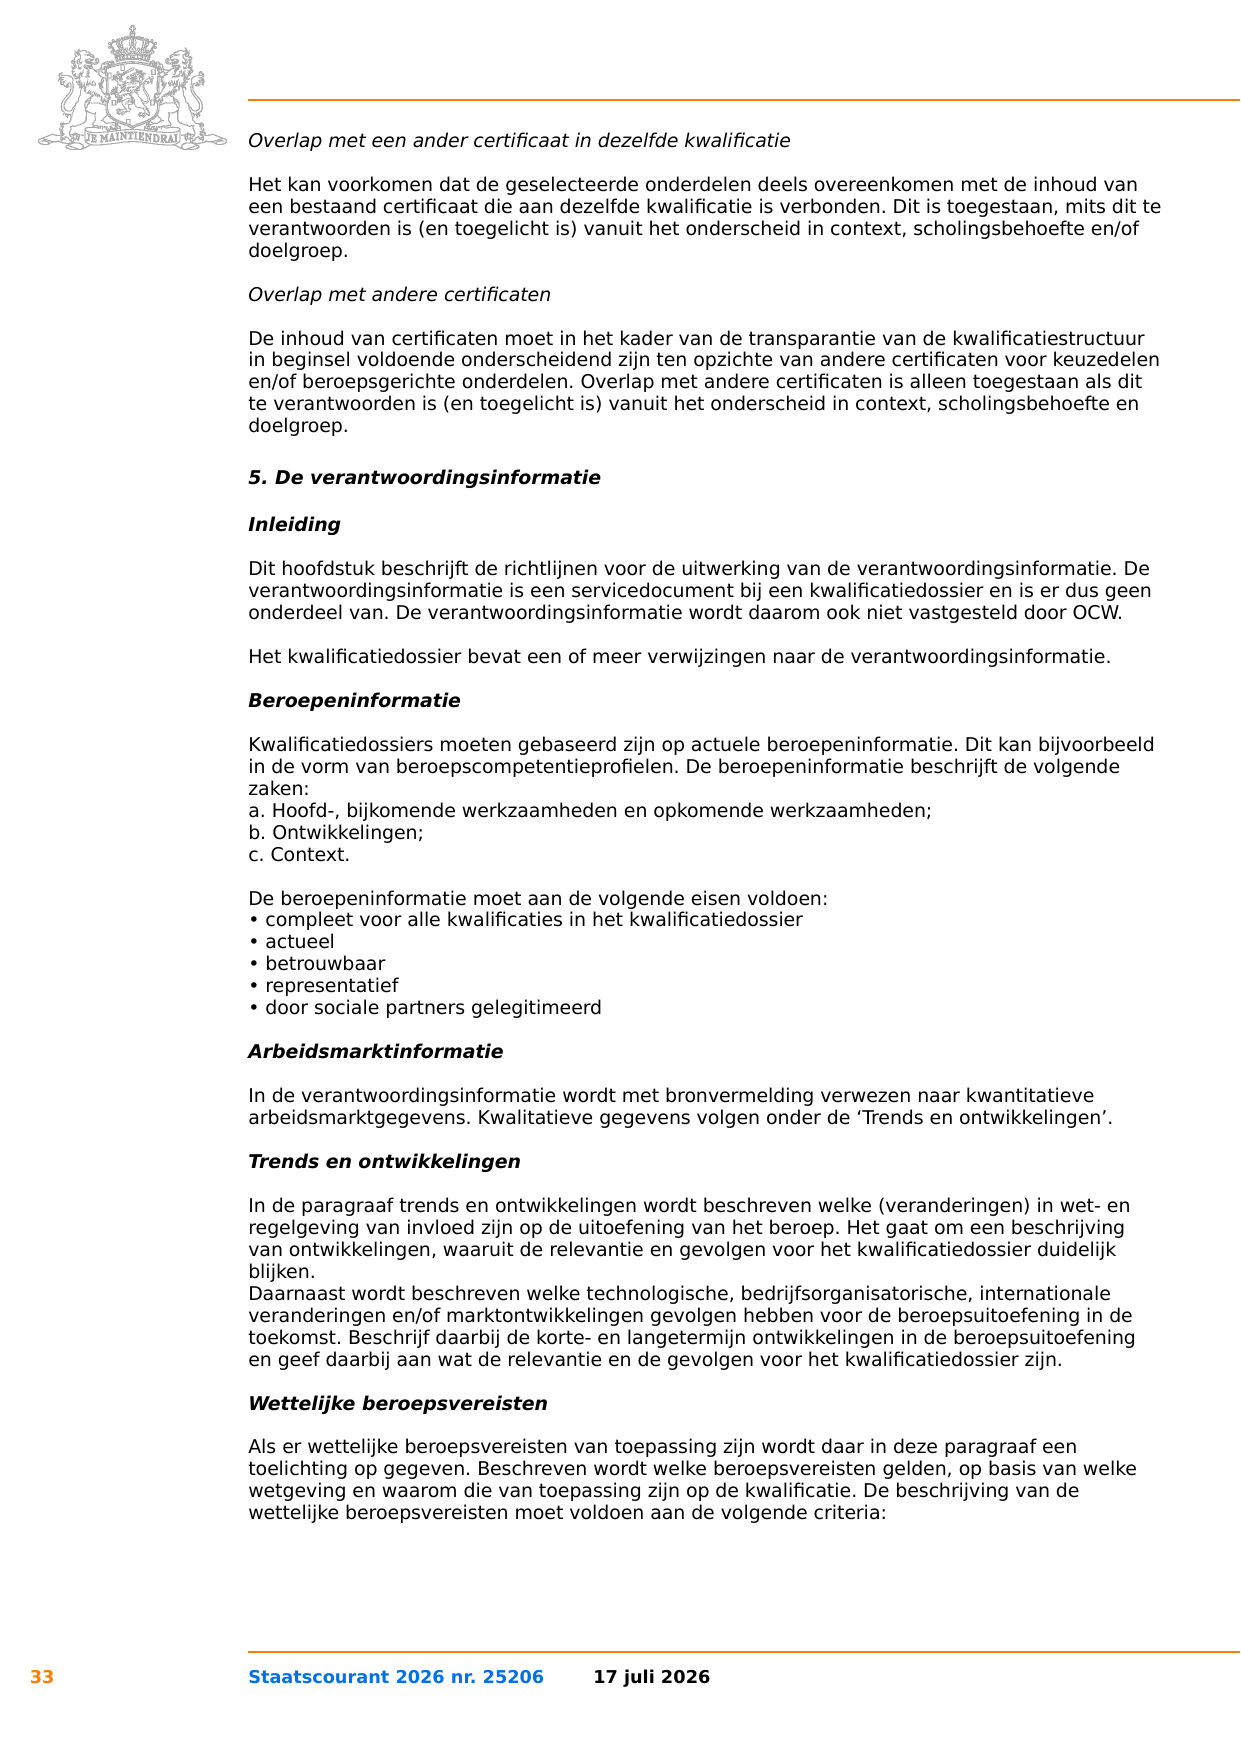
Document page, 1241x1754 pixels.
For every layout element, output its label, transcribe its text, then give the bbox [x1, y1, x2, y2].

subtitle Wettelijke beroepsvereisten [248, 1392, 1163, 1414]
text c. Context. [248, 843, 1163, 866]
picture [38, 25, 227, 150]
text Het kan voorkomen dat de geselecteerde onderdelen deels overeenkomen met de inhoud van een bestaand certificaat die aan dezelfde kwalificatie is verbonden. Dit is toegestaan, mits dit te verantwoorden is (en toegelicht is) vanuit het onderscheid in context, scholingsbehoefte en/of doelgroep. [248, 174, 1163, 262]
subtitle 5. De verantwoordingsinformatie [248, 467, 1163, 489]
text • representatief [248, 975, 1163, 997]
text De beroepeninformatie moet aan de volgende eisen voldoen: [248, 887, 1163, 909]
text Daarnaast wordt beschreven welke technologische, bedrijfsorganisatorische, internationale veranderingen en/of marktontwikkelingen gevolgen hebben voor de beroepsuitoefening in de toekomst. Beschrijf daarbij de korte- en langetermijn ontwikkelingen in de beroepsuitoefening en geef daarbij aan wat de relevantie en de gevolgen voor het kwalificatiedossier zijn. [248, 1283, 1163, 1371]
text • door sociale partners gelegitimeerd [248, 997, 1163, 1019]
text Als er wettelijke beroepsvereisten van toepassing zijn wordt daar in deze paragraaf een toelichting op gegeven. Beschreven wordt welke beroepsvereisten gelden, op basis van welke wetgeving en waarom die van toepassing zijn op de kwalificatie. De beschrijving van de wettelijke beroepsvereisten moet voldoen aan de volgende criteria: [248, 1436, 1163, 1524]
text a. Hoofd-, bijkomende werkzaamheden en opkomende werkzaamheden; [248, 799, 1163, 822]
subtitle Arbeidsmarktinformatie [248, 1041, 1163, 1063]
text Dit hoofdstuk beschrijft de richtlijnen voor de uitwerking van de verantwoordingsinformatie. De verantwoordingsinformatie is een servicedocument bij een kwalificatiedossier en is er dus geen onderdeel van. De verantwoordingsinformatie wordt daarom ook niet vastgesteld door OCW. [248, 558, 1163, 624]
text b. Ontwikkelingen; [248, 822, 1163, 843]
text • betrouwbaar [248, 953, 1163, 975]
subtitle Overlap met een ander certificaat in dezelfde kwalificatie [248, 130, 1163, 152]
text • compleet voor alle kwalificaties in het kwalificatiedossier [248, 909, 1163, 931]
subtitle Beroepeninformatie [248, 690, 1163, 712]
subtitle Trends en ontwikkelingen [248, 1151, 1163, 1173]
text In de verantwoordingsinformatie wordt met bronvermelding verwezen naar kwantitatieve arbeidsmarktgegevens. Kwalitatieve gegevens volgen onder de ‘Trends en ontwikkelingen’. [248, 1085, 1163, 1129]
text Kwalificatiedossiers moeten gebaseerd zijn op actuele beroepeninformatie. Dit kan bijvoorbeeld in de vorm van beroepscompetentieprofielen. De beroepeninformatie beschrijft de volgende zaken: [248, 734, 1163, 799]
subtitle Inleiding [248, 514, 1163, 536]
text In de paragraaf trends en ontwikkelingen wordt beschreven welke (veranderingen) in wet- en regelgeving van invloed zijn op de uitoefening van het beroep. Het gaat om een beschrijving van ontwikkelingen, waaruit de relevantie en gevolgen voor het kwalificatiedossier duidelijk blijken. [248, 1195, 1163, 1283]
text • actueel [248, 931, 1163, 953]
text Het kwalificatiedossier bevat een of meer verwijzingen naar de verantwoordingsinformatie. [248, 646, 1163, 668]
subtitle Overlap met andere certificaten [248, 283, 1163, 306]
text De inhoud van certificaten moet in het kader van de transparantie van de kwalificatiestructuur in beginsel voldoende onderscheidend zijn ten opzichte van andere certificaten voor keuzedelen en/of beroepsgerichte onderdelen. Overlap met andere certificaten is alleen toegestaan als dit te verantwoorden is (en toegelicht is) vanuit het onderscheid in context, scholingsbehoefte en doelgroep. [248, 327, 1163, 437]
